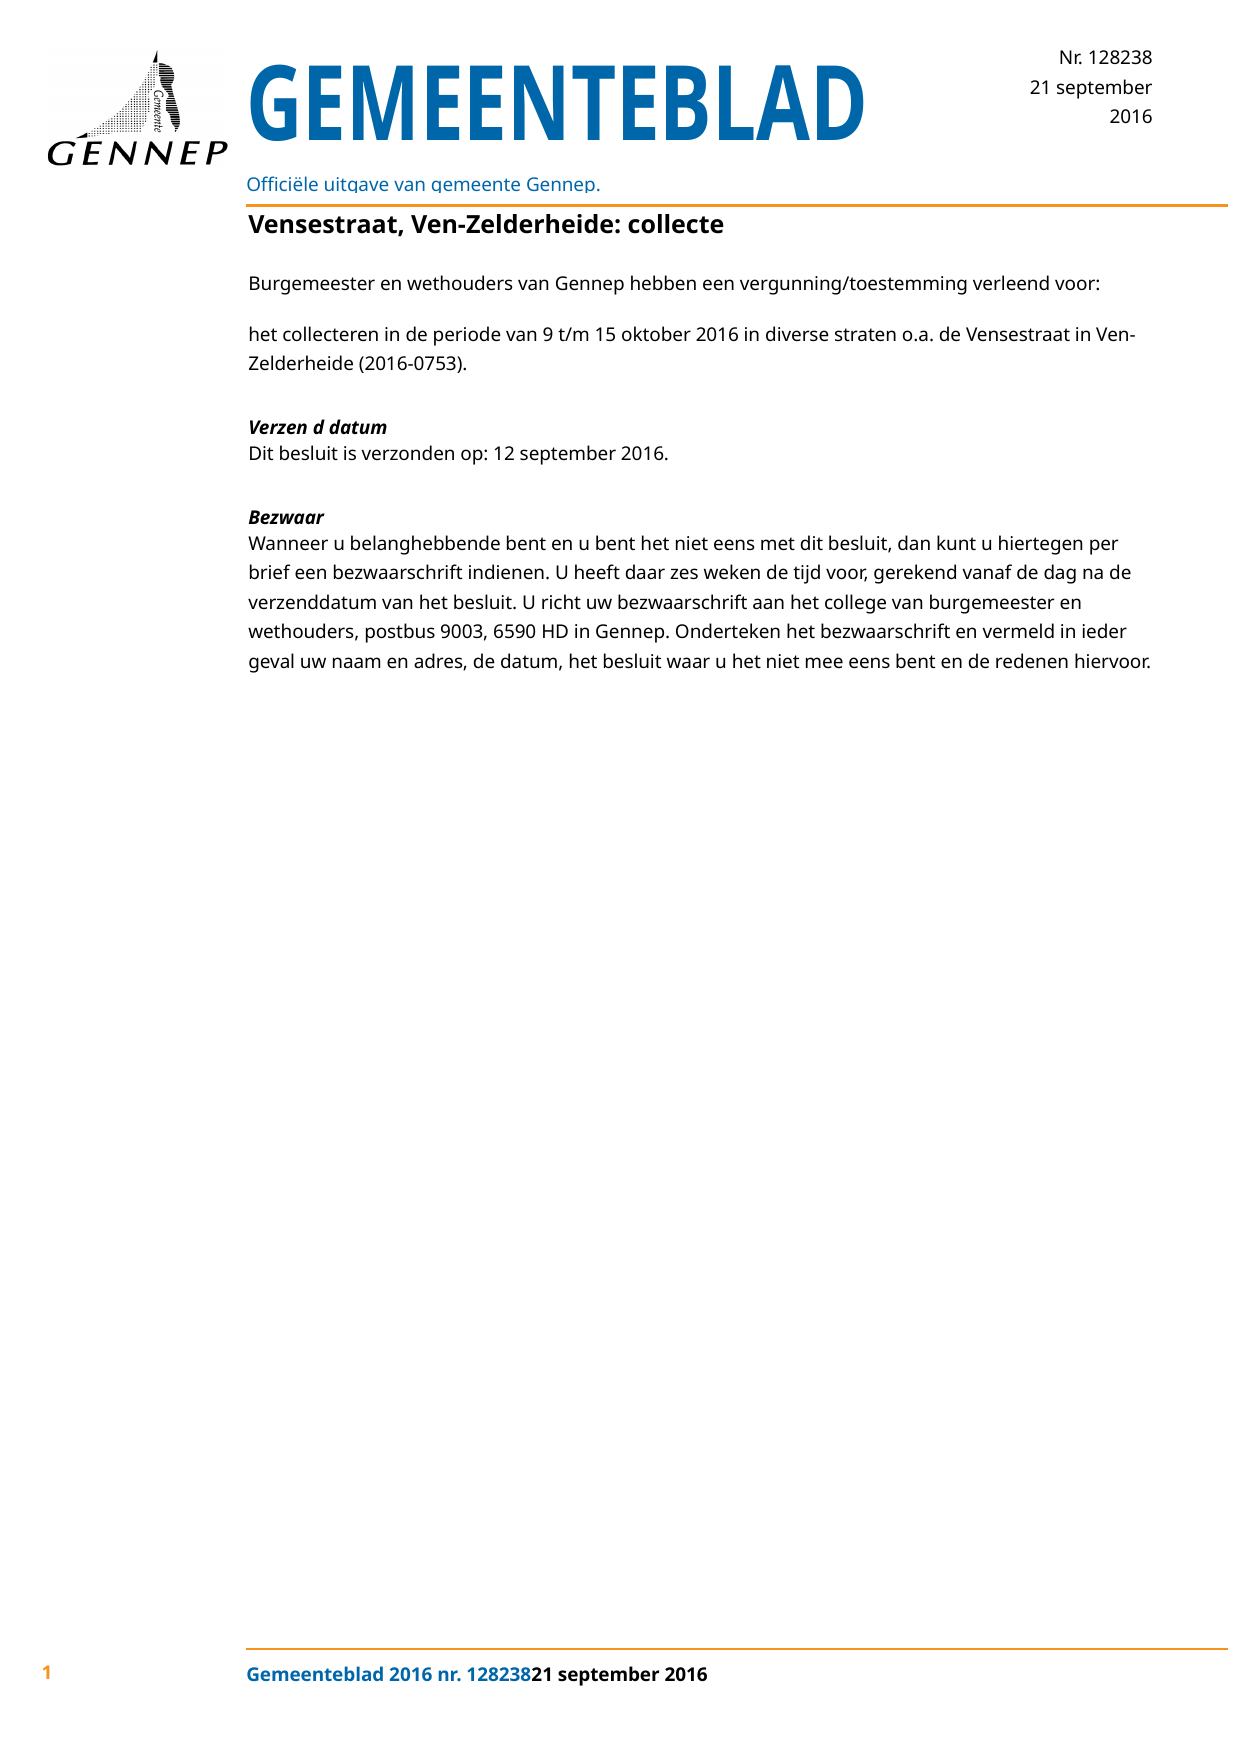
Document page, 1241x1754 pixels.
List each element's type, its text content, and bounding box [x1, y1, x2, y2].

text Burgemeester en wethouders van Gennep hebben een vergunning/toestemming verleend voor: [248, 270, 1152, 296]
text Dit besluit is verzonden op: 12 september 2016. [248, 440, 1152, 466]
text het collecteren in de periode van 9 t/m 15 oktober 2016 in diverse straten o.a. de Vensestraat in Ven-Zelderheide (2016-0753). [248, 321, 1152, 376]
picture [41, 47, 231, 172]
text Wanneer u belanghebbende bent en u bent het niet eens met dit besluit, dan kunt u hiertegen per brief een bezwaarschrift indienen. U heeft daar zes weken de tijd voor, gerekend vanaf de dag na de verzenddatum van het besluit. U richt uw bezwaarschrift aan het college van burgemeester en wethouders, postbus 9003, 6590 HD in Gennep. Onderteken het bezwaarschrift en vermeld in ieder geval uw naam en adres, de datum, het besluit waar u het niet mee eens bent en de redenen hiervoor. [248, 530, 1152, 674]
text Verzen d datum [248, 414, 1152, 440]
text Vensestraat, Ven-Zelderheide: collecte [248, 207, 1152, 241]
text Bezwaar [248, 504, 1152, 530]
